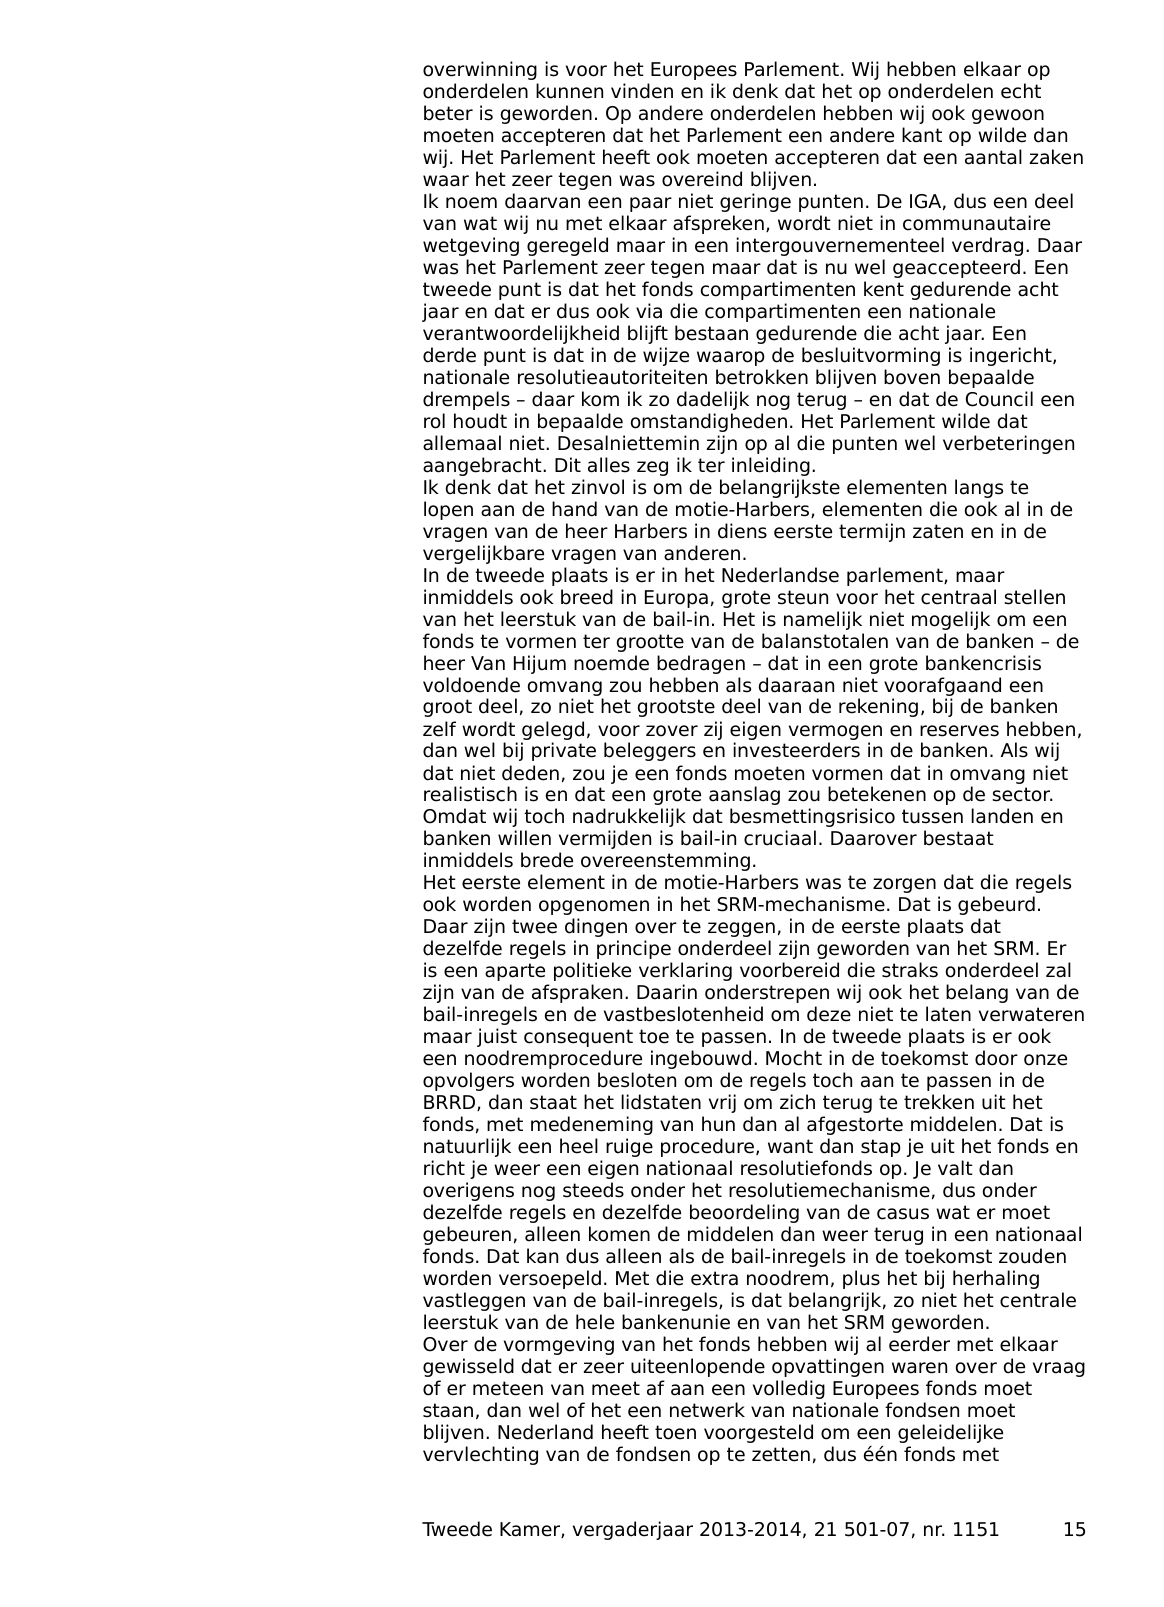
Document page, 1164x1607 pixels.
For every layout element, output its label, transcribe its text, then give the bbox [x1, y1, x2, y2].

text In de tweede plaats is er in het Nederlandse parlement, maar inmiddels ook breed in Europa, grote steun voor het centraal stellen van het leerstuk van de bail-in. Het is namelijk niet mogelijk om een fonds te vormen ter grootte van de balanstotalen van de banken – de heer Van Hijum noemde bedragen – dat in een grote bankencrisis voldoende omvang zou hebben als daaraan niet voorafgaand een groot deel, zo niet het grootste deel van de rekening, bij de banken zelf wordt gelegd, voor zover zij eigen vermogen en reserves hebben, dan wel bij private beleggers en investeerders in de banken. Als wij dat niet deden, zou je een fonds moeten vormen dat in omvang niet realistisch is en dat een grote aanslag zou betekenen op de sector. Omdat wij toch nadrukkelijk dat besmettingsrisico tussen landen en banken willen vermijden is bail-in cruciaal. Daarover bestaat inmiddels brede overeenstemming. [422, 564, 1087, 872]
text Ik denk dat het zinvol is om de belangrijkste elementen langs te lopen aan de hand van de motie-Harbers, elementen die ook al in de vragen van de heer Harbers in diens eerste termijn zaten en in de vergelijkbare vragen van anderen. [422, 477, 1087, 564]
text Ik noem daarvan een paar niet geringe punten. De IGA, dus een deel van wat wij nu met elkaar afspreken, wordt niet in communautaire wetgeving geregeld maar in een intergouvernementeel verdrag. Daar was het Parlement zeer tegen maar dat is nu wel geaccepteerd. Een tweede punt is dat het fonds compartimenten kent gedurende acht jaar en dat er dus ook via die compartimenten een nationale verantwoordelijkheid blijft bestaan gedurende die acht jaar. Een derde punt is dat in de wijze waarop de besluitvorming is ingericht, nationale resolutieautoriteiten betrokken blijven boven bepaalde drempels – daar kom ik zo dadelijk nog terug – en dat de Council een rol houdt in bepaalde omstandigheden. Het Parlement wilde dat allemaal niet. Desalniettemin zijn op al die punten wel verbeteringen aangebracht. Dit alles zeg ik ter inleiding. [422, 191, 1087, 477]
text Het eerste element in de motie-Harbers was te zorgen dat die regels ook worden opgenomen in het SRM-mechanisme. Dat is gebeurd. [422, 872, 1087, 916]
text overwinning is voor het Europees Parlement. Wij hebben elkaar op onderdelen kunnen vinden en ik denk dat het op onderdelen echt beter is geworden. Op andere onderdelen hebben wij ook gewoon moeten accepteren dat het Parlement een andere kant op wilde dan wij. Het Parlement heeft ook moeten accepteren dat een aantal zaken waar het zeer tegen was overeind blijven. [422, 59, 1087, 191]
text Daar zijn twee dingen over te zeggen, in de eerste plaats dat dezelfde regels in principe onderdeel zijn geworden van het SRM. Er is een aparte politieke verklaring voorbereid die straks onderdeel zal zijn van de afspraken. Daarin onderstrepen wij ook het belang van de bail-inregels en de vastbeslotenheid om deze niet te laten verwateren maar juist consequent toe te passen. In de tweede plaats is er ook een noodremprocedure ingebouwd. Mocht in de toekomst door onze opvolgers worden besloten om de regels toch aan te passen in de BRRD, dan staat het lidstaten vrij om zich terug te trekken uit het fonds, met medeneming van hun dan al afgestorte middelen. Dat is natuurlijk een heel ruige procedure, want dan stap je uit het fonds en richt je weer een eigen nationaal resolutiefonds op. Je valt dan overigens nog steeds onder het resolutiemechanisme, dus onder dezelfde regels en dezelfde beoordeling van de casus wat er moet gebeuren, alleen komen de middelen dan weer terug in een nationaal fonds. Dat kan dus alleen als de bail-inregels in de toekomst zouden worden versoepeld. Met die extra noodrem, plus het bij herhaling vastleggen van de bail-inregels, is dat belangrijk, zo niet het centrale leerstuk van de hele bankenunie en van het SRM geworden. [422, 916, 1087, 1334]
text Over de vormgeving van het fonds hebben wij al eerder met elkaar gewisseld dat er zeer uiteenlopende opvattingen waren over de vraag of er meteen van meet af aan een volledig Europees fonds moet staan, dan wel of het een netwerk van nationale fondsen moet blijven. Nederland heeft toen voorgesteld om een geleidelijke vervlechting van de fondsen op te zetten, dus één fonds met [422, 1334, 1087, 1466]
